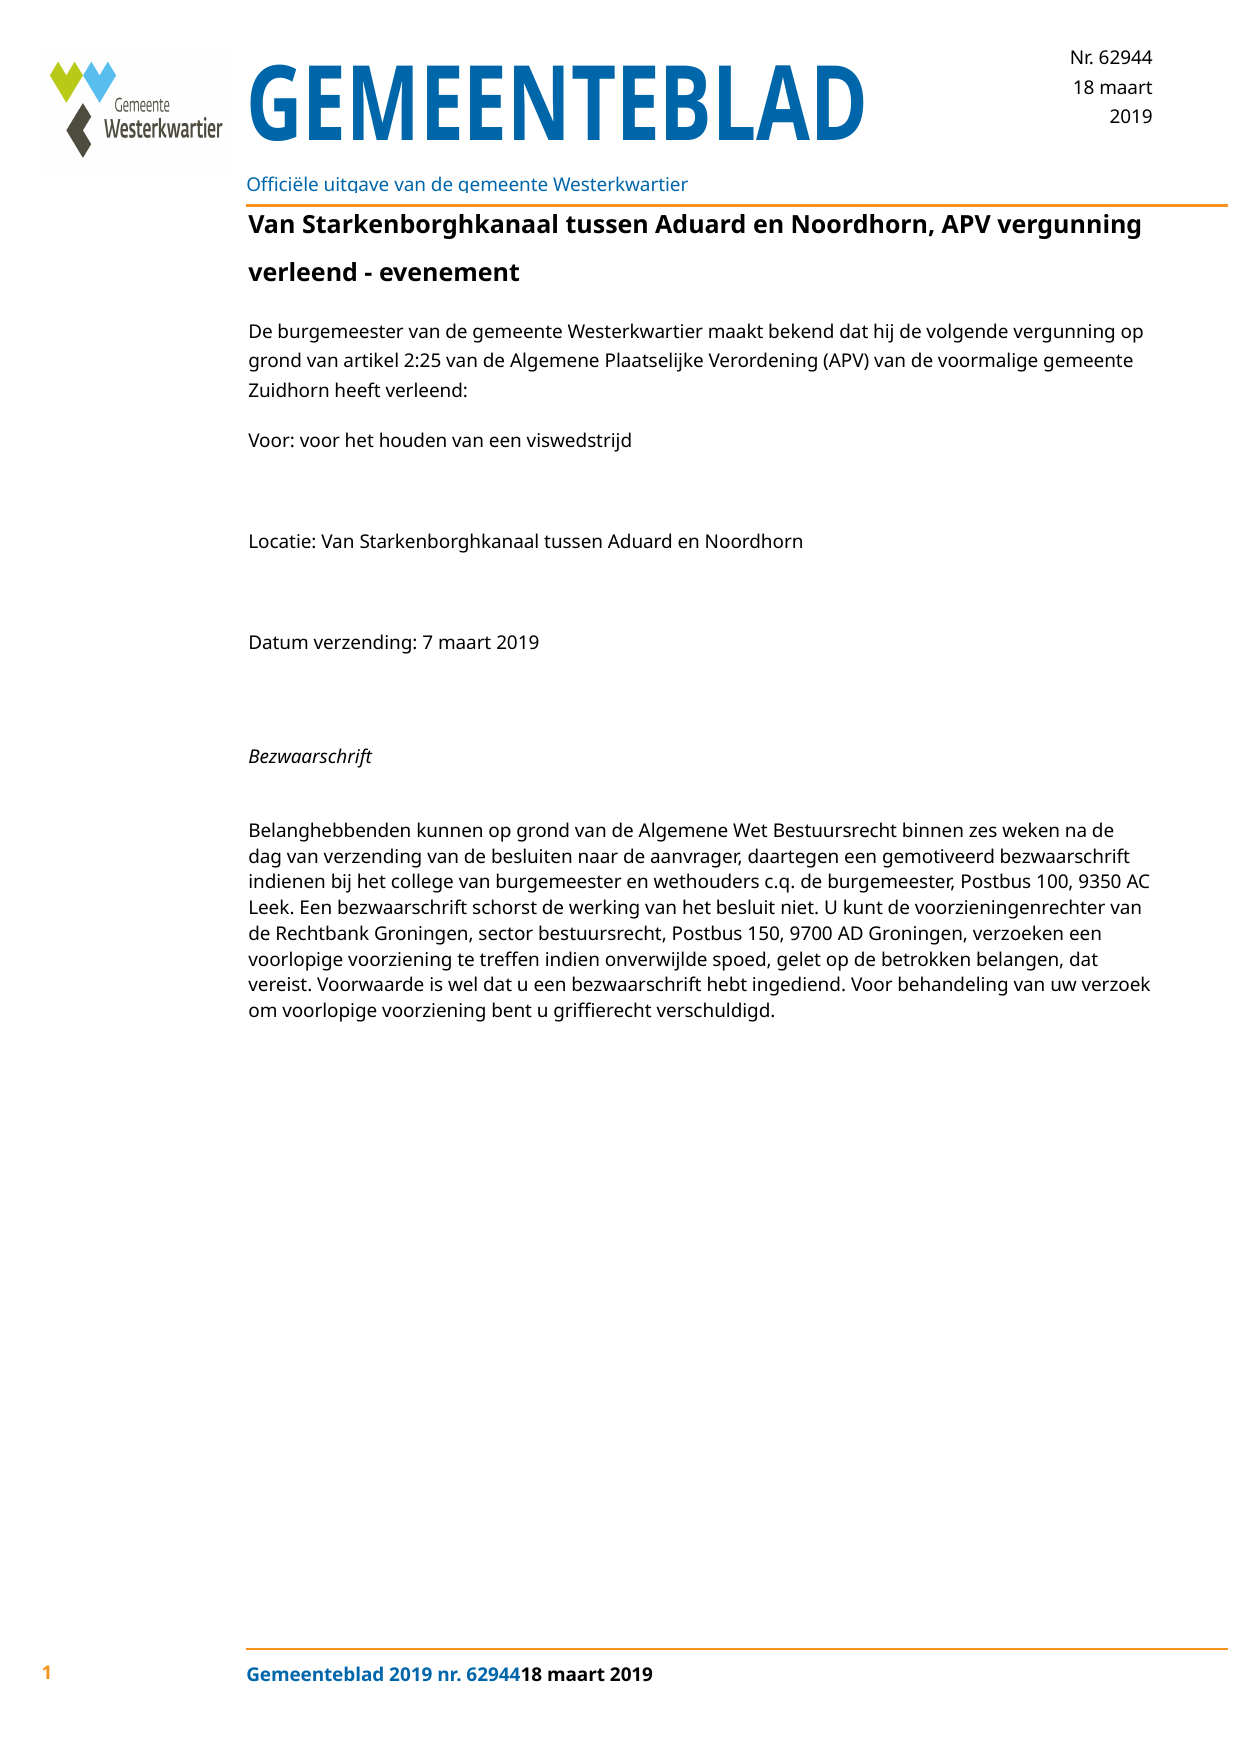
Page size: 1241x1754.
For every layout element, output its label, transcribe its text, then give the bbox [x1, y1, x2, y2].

text Voor: voor het houden van een viswedstrijd [248, 427, 1152, 453]
text Locatie: Van Starkenborghkanaal tussen Aduard en Noordhorn [248, 528, 1152, 554]
text De burgemeester van de gemeente Westerkwartier maakt bekend dat hij de volgende vergunning op grond van artikel 2:25 van de Algemene Plaatselijke Verordening (APV) van de voormalige gemeente Zuidhorn heeft verleend: [248, 318, 1152, 403]
text Van Starkenborghkanaal tussen Aduard en Noordhorn, APV vergunning verleend - evenement [248, 207, 1152, 288]
text Bezwaarschrift [248, 743, 1152, 769]
text Belanghebbenden kunnen op grond van de Algemene Wet Bestuursrecht binnen zes weken na de dag van verzending van de besluiten naar de aanvrager, daartegen een gemotiveerd bezwaarschrift indienen bij het college van burgemeester en wethouders c.q. de burgemeester, Postbus 100, 9350 AC Leek. Een bezwaarschrift schorst de werking van het besluit niet. U kunt de voorzieningenrechter van de Rechtbank Groningen, sector bestuursrecht, Postbus 150, 9700 AD Groningen, verzoeken een voorlopige voorziening te treffen indien onverwijlde spoed, gelet op de betrokken belangen, dat vereist. Voorwaarde is wel dat u een bezwaarschrift hebt ingediend. Voor behandeling van uw verzoek om voorlopige voorziening bent u griffierecht verschuldigd. [248, 817, 1152, 1023]
picture [41, 47, 231, 172]
text Datum verzending: 7 maart 2019 [248, 629, 1152, 655]
